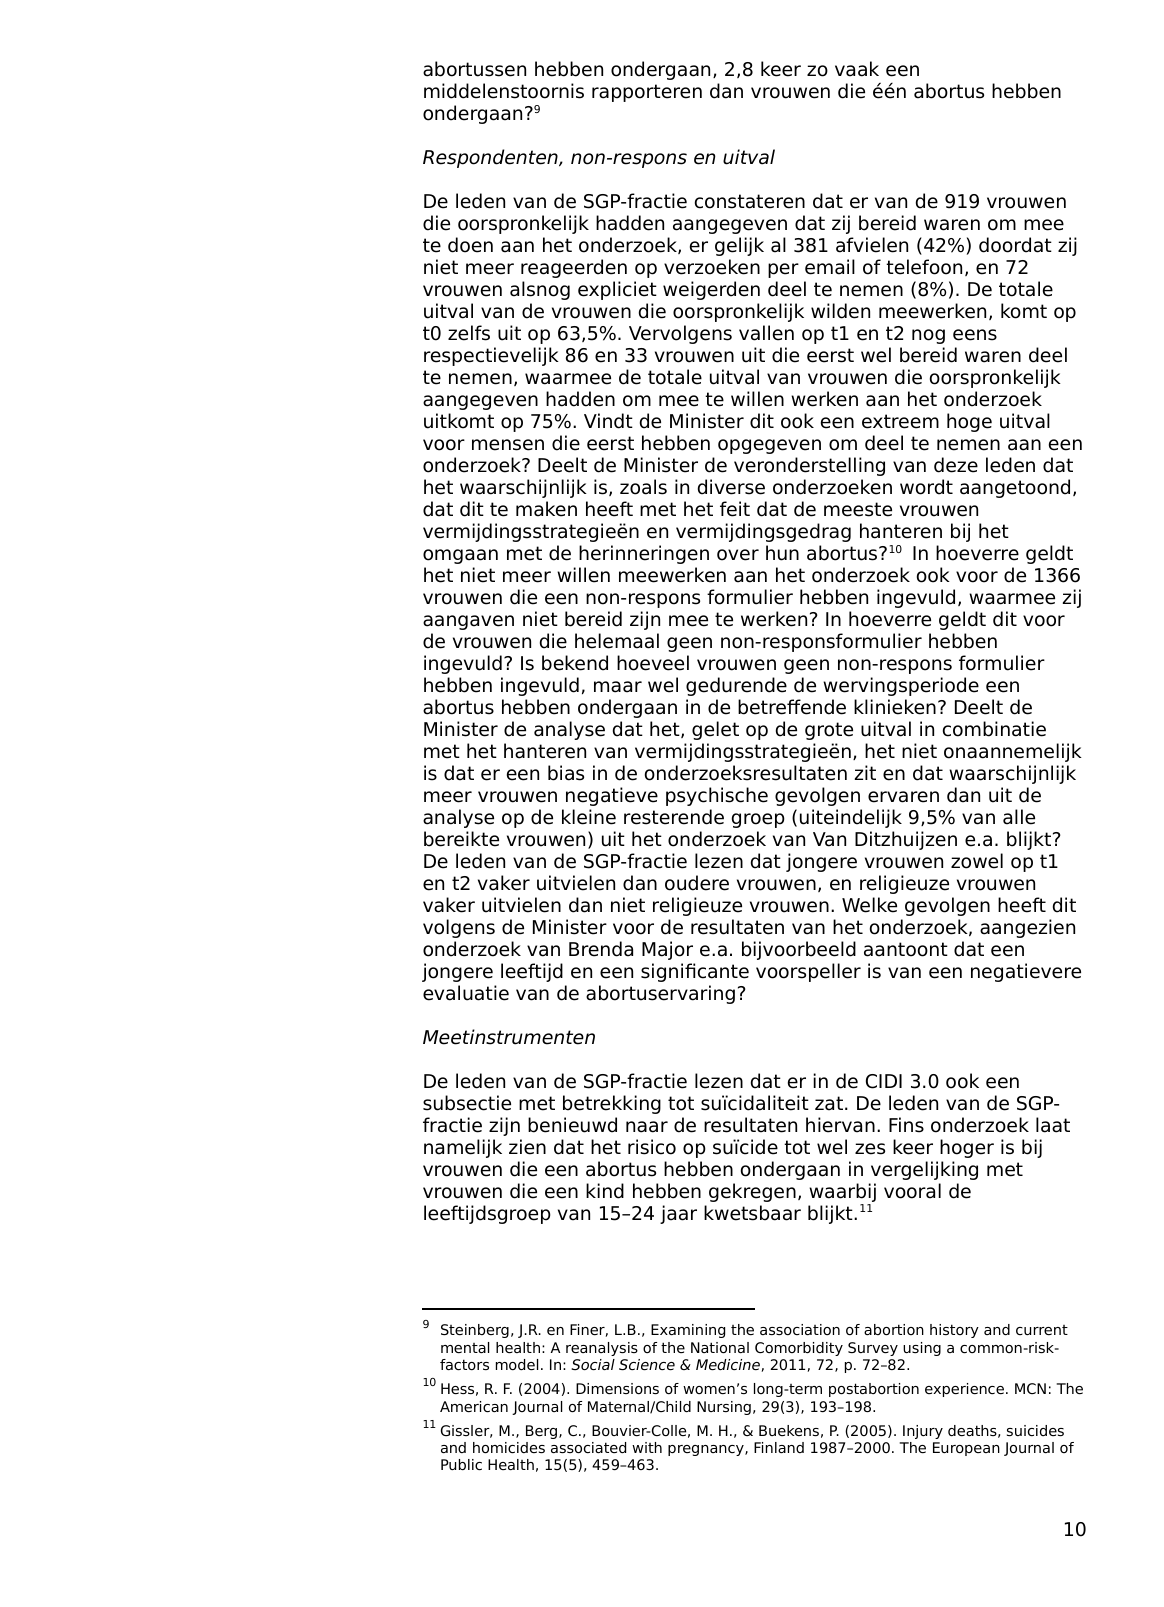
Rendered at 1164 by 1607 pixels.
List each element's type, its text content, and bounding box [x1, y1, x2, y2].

text De leden van de SGP-fractie constateren dat er van de 919 vrouwen die oorspronkelijk hadden aangegeven dat zij bereid waren om mee te doen aan het onderzoek, er gelijk al 381 afvielen (42%) doordat zij niet meer reageerden op verzoeken per email of telefoon, en 72 vrouwen alsnog expliciet weigerden deel te nemen (8%). De totale uitval van de vrouwen die oorspronkelijk wilden meewerken, komt op t0 zelfs uit op 63,5%. Vervolgens vallen op t1 en t2 nog eens respectievelijk 86 en 33 vrouwen uit die eerst wel bereid waren deel te nemen, waarmee de totale uitval van vrouwen die oorspronkelijk aangegeven hadden om mee te willen werken aan het onderzoek uitkomt op 75%. Vindt de Minister dit ook een extreem hoge uitval voor mensen die eerst hebben opgegeven om deel te nemen aan een onderzoek? Deelt de Minister de veronderstelling van deze leden dat het waarschijnlijk is, zoals in diverse onderzoeken wordt aangetoond, dat dit te maken heeft met het feit dat de meeste vrouwen vermijdingsstrategieën en vermijdingsgedrag hanteren bij het omgaan met de herinneringen over hun abortus? In hoeverre geldt het niet meer willen meewerken aan het onderzoek ook voor de 1366 vrouwen die een non-respons formulier hebben ingevuld, waarmee zij aangaven niet bereid zijn mee te werken? In hoeverre geldt dit voor de vrouwen die helemaal geen non-responsformulier hebben ingevuld? Is bekend hoeveel vrouwen geen non-respons formulier hebben ingevuld, maar wel gedurende de wervingsperiode een abortus hebben ondergaan in de betreffende klinieken? Deelt de Minister de analyse dat het, gelet op de grote uitval in combinatie met het hanteren van vermijdingsstrategieën, het niet onaannemelijk is dat er een bias in de onderzoeksresultaten zit en dat waarschijnlijk meer vrouwen negatieve psychische gevolgen ervaren dan uit de analyse op de kleine resterende groep (uiteindelijk 9,5% van alle bereikte vrouwen) uit het onderzoek van Van Ditzhuijzen e.a. blijkt? [422, 191, 1087, 851]
subtitle Respondenten, non-respons en uitval [422, 147, 1087, 169]
text Gissler, M., Berg, C., Bouvier-Colle, M. H., & Buekens, P. (2005). Injury deaths, suicides and homicides associated with pregnancy, Finland 1987–2000. The European Journal of Public Health, 15(5), 459–463. [422, 1418, 1087, 1474]
text De leden van de SGP-fractie lezen dat er in de CIDI 3.0 ook een subsectie met betrekking tot suïcidaliteit zat. De leden van de SGP-fractie zijn benieuwd naar de resultaten hiervan. Fins onderzoek laat namelijk zien dat het risico op suïcide tot wel zes keer hoger is bij vrouwen die een abortus hebben ondergaan in vergelijking met vrouwen die een kind hebben gekregen, waarbij vooral de leeftijdsgroep van 15–24 jaar kwetsbaar blijkt. [422, 1071, 1087, 1225]
text De leden van de SGP-fractie lezen dat jongere vrouwen zowel op t1 en t2 vaker uitvielen dan oudere vrouwen, en religieuze vrouwen vaker uitvielen dan niet religieuze vrouwen. Welke gevolgen heeft dit volgens de Minister voor de resultaten van het onderzoek, aangezien onderzoek van Brenda Major e.a. bijvoorbeeld aantoont dat een jongere leeftijd en een significante voorspeller is van een negatievere evaluatie van de abortuservaring? [422, 851, 1087, 1004]
subtitle Meetinstrumenten [422, 1027, 1087, 1049]
text abortussen hebben ondergaan, 2,8 keer zo vaak een middelenstoornis rapporteren dan vrouwen die één abortus hebben ondergaan? [422, 59, 1087, 125]
text Hess, R. F. (2004). Dimensions of women’s long-term postabortion experience. MCN: The American Journal of Maternal/Child Nursing, 29(3), 193–198. [422, 1377, 1087, 1416]
text Steinberg, J.R. en Finer, L.B., Examining the association of abortion history and current mental health: A reanalysis of the National Comorbidity Survey using a common-risk-factors model. In: Social Science & Medicine, 2011, 72, p. 72–82. [422, 1318, 1087, 1374]
